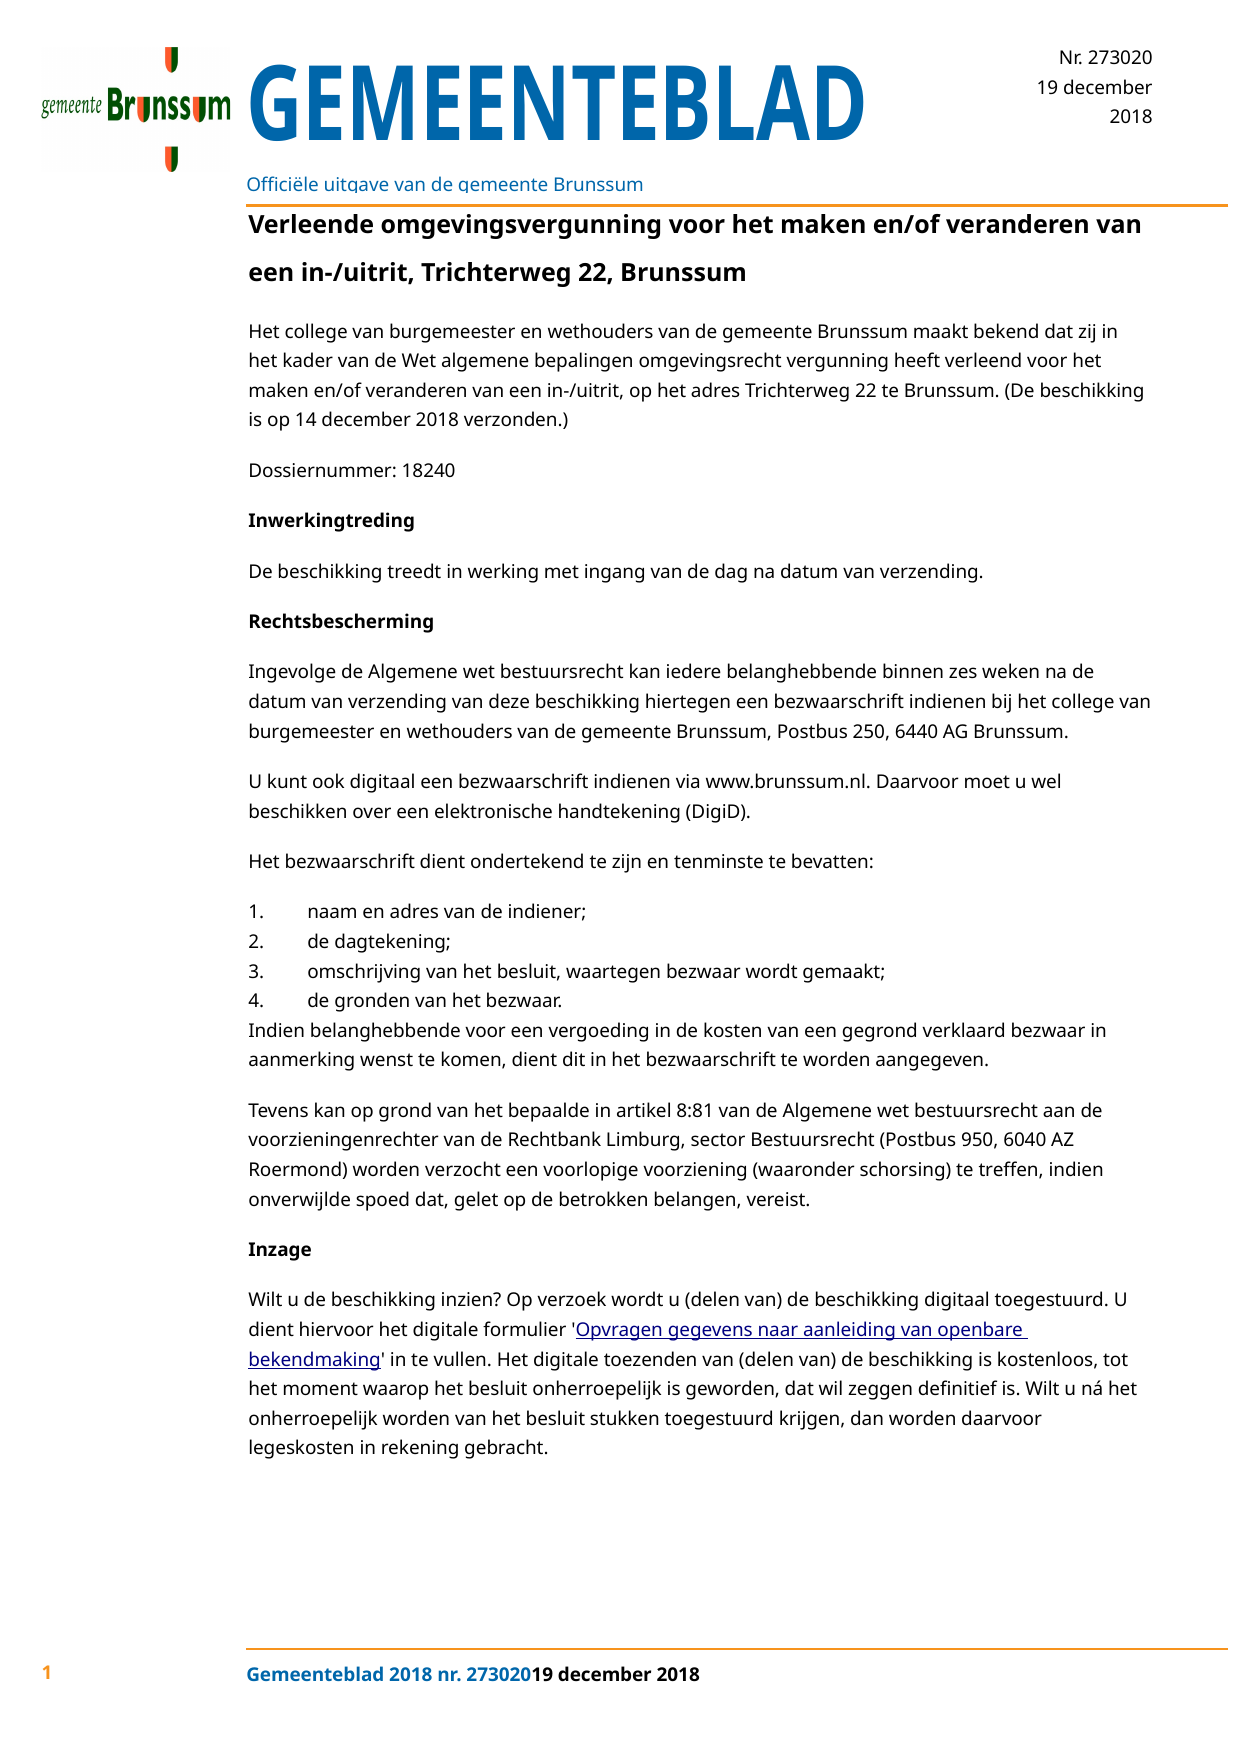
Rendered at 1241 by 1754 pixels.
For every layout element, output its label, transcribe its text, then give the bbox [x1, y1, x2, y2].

list de dagtekening; [248, 928, 1152, 954]
text Tevens kan op grond van het bepaalde in artikel 8:81 van de Algemene wet bestuursrecht aan de voorzieningenrechter van de Rechtbank Limburg, sector Bestuursrecht (Postbus 950, 6040 AZ Roermond) worden verzocht een voorlopige voorziening (waaronder schorsing) te treffen, indien onverwijlde spoed dat, gelet op de betrokken belangen, vereist. [248, 1097, 1152, 1212]
list omschrijving van het besluit, waartegen bezwaar wordt gemaakt; [248, 958, 1152, 984]
text U kunt ook digitaal een bezwaarschrift indienen via www.brunssum.nl. Daarvoor moet u wel beschikken over een elektronische handtekening (DigiD). [248, 768, 1152, 824]
text Inwerkingtreding [248, 507, 1152, 533]
text Inzage [248, 1236, 1152, 1262]
text Dossiernummer: 18240 [248, 457, 1152, 483]
picture [41, 47, 231, 172]
text Indien belanghebbende voor een vergoeding in de kosten van een gegrond verklaard bezwaar in aanmerking wenst te komen, dient dit in het bezwaarschrift te worden aangegeven. [248, 1017, 1152, 1072]
list naam en adres van de indiener; [248, 899, 1152, 924]
text Wilt u de beschikking inzien? Op verzoek wordt u (delen van) de beschikking digitaal toegestuurd. U dient hiervoor het digitale formulier 'Opvragen gegevens naar aanleiding van openbare bekendmaking' in te vullen. Het digitale toezenden van (delen van) de beschikking is kostenloos, tot het moment waarop het besluit onherroepelijk is geworden, dat wil zeggen definitief is. Wilt u ná het onherroepelijk worden van het besluit stukken toegestuurd krijgen, dan worden daarvoor legeskosten in rekening gebracht. [248, 1287, 1152, 1460]
text Rechtsbescherming [248, 608, 1152, 634]
text De beschikking treedt in werking met ingang van de dag na datum van verzending. [248, 558, 1152, 584]
text Het college van burgemeester en wethouders van de gemeente Brunssum maakt bekend dat zij in het kader van de Wet algemene bepalingen omgevingsrecht vergunning heeft verleend voor het maken en/of veranderen van een in-/uitrit, op het adres Trichterweg 22 te Brunssum. (De beschikking is op 14 december 2018 verzonden.) [248, 318, 1152, 432]
text Verleende omgevingsvergunning voor het maken en/of veranderen van een in-/uitrit, Trichterweg 22, Brunssum [248, 207, 1152, 288]
list de gronden van het bezwaar. [248, 987, 1152, 1013]
text Het bezwaarschrift dient ondertekend te zijn en tenminste te bevatten: [248, 848, 1152, 874]
text Ingevolge de Algemene wet bestuursrecht kan iedere belanghebbende binnen zes weken na de datum van verzending van deze beschikking hiertegen een bezwaarschrift indienen bij het college van burgemeester en wethouders van de gemeente Brunssum, Postbus 250, 6440 AG Brunssum. [248, 659, 1152, 744]
